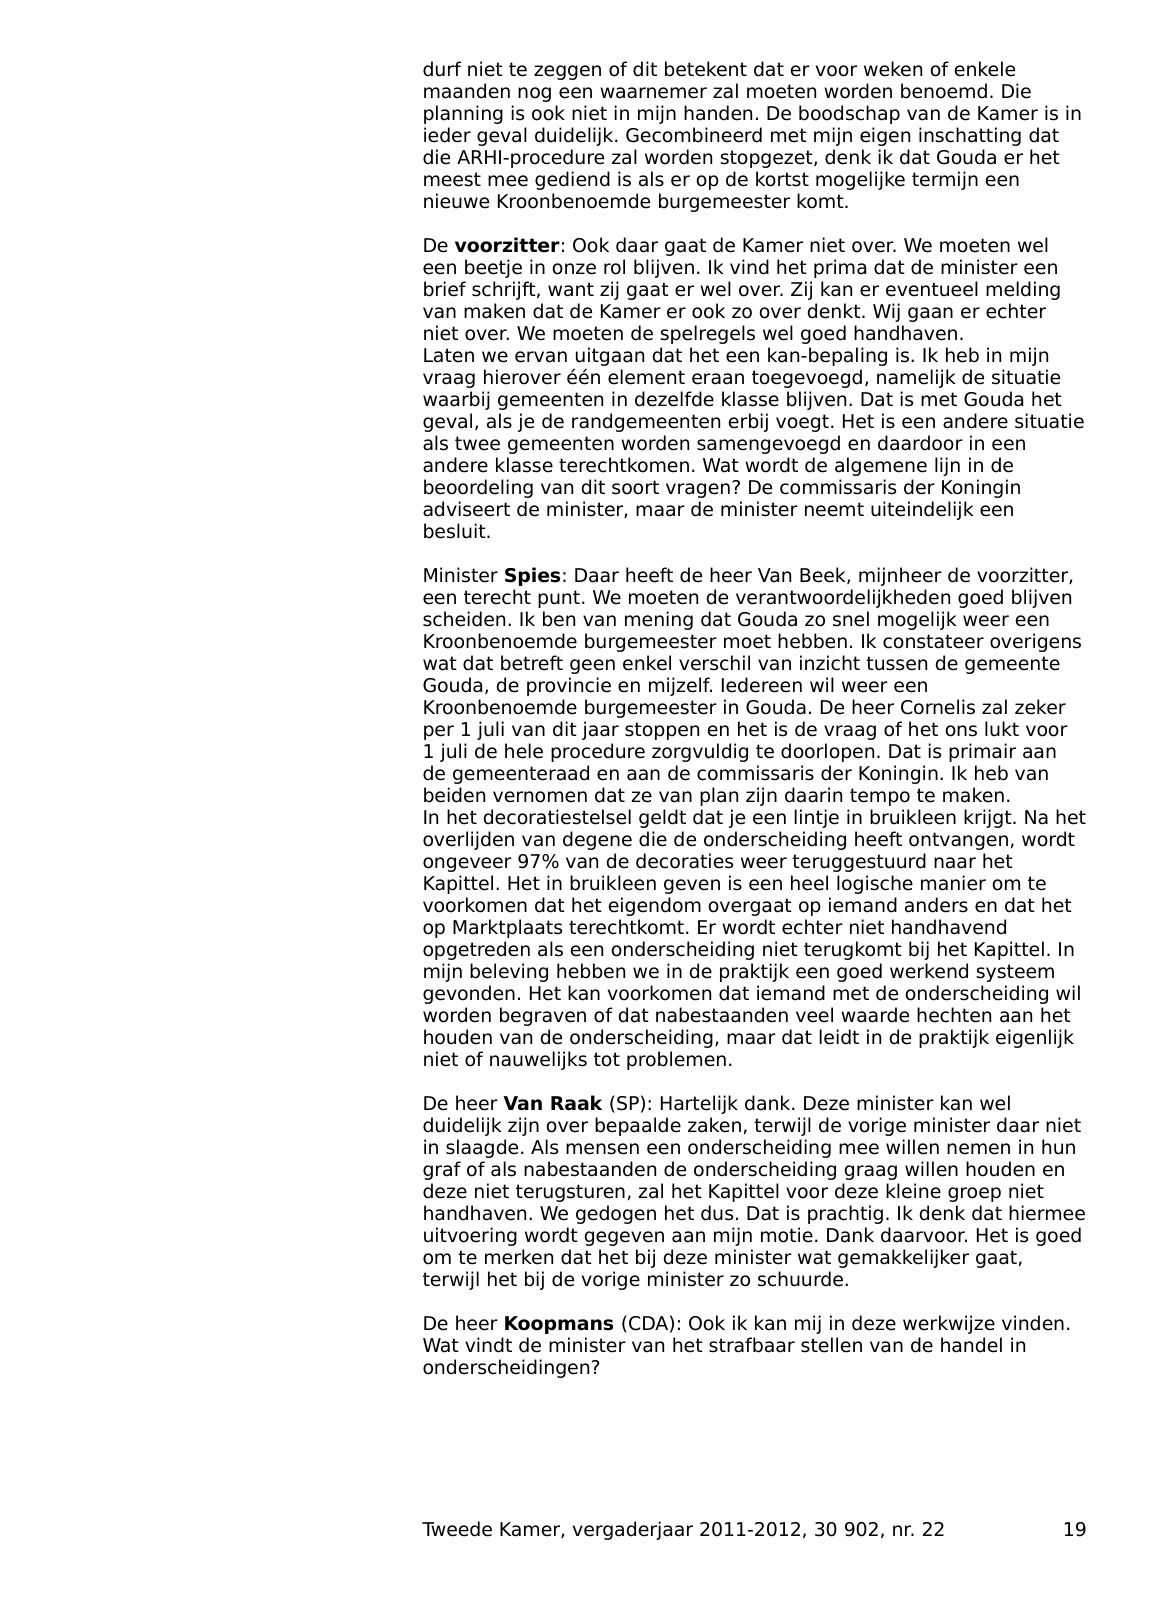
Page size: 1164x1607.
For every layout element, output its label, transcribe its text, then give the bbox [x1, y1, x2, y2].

text De heer Koopmans (CDA): Ook ik kan mij in deze werkwijze vinden. Wat vindt de minister van het strafbaar stellen van de handel in onderscheidingen? [422, 1313, 1087, 1379]
text Minister Spies: Daar heeft de heer Van Beek, mijnheer de voorzitter, een terecht punt. We moeten de verantwoordelijkheden goed blijven scheiden. Ik ben van mening dat Gouda zo snel mogelijk weer een Kroonbenoemde burgemeester moet hebben. Ik constateer overigens wat dat betreft geen enkel verschil van inzicht tussen de gemeente Gouda, de provincie en mijzelf. Iedereen wil weer een Kroonbenoemde burgemeester in Gouda. De heer Cornelis zal zeker per 1 juli van dit jaar stoppen en het is de vraag of het ons lukt voor 1 juli de hele procedure zorgvuldig te doorlopen. Dat is primair aan de gemeenteraad en aan de commissaris der Koningin. Ik heb van beiden vernomen dat ze van plan zijn daarin tempo te maken. [422, 565, 1087, 807]
text durf niet te zeggen of dit betekent dat er voor weken of enkele maanden nog een waarnemer zal moeten worden benoemd. Die planning is ook niet in mijn handen. De boodschap van de Kamer is in ieder geval duidelijk. Gecombineerd met mijn eigen inschatting dat die ARHI-procedure zal worden stopgezet, denk ik dat Gouda er het meest mee gediend is als er op de kortst mogelijke termijn een nieuwe Kroonbenoemde burgemeester komt. [422, 59, 1087, 213]
text In het decoratiestelsel geldt dat je een lintje in bruikleen krijgt. Na het overlijden van degene die de onderscheiding heeft ontvangen, wordt ongeveer 97% van de decoraties weer teruggestuurd naar het Kapittel. Het in bruikleen geven is een heel logische manier om te voorkomen dat het eigendom overgaat op iemand anders en dat het op Marktplaats terechtkomt. Er wordt echter niet handhavend opgetreden als een onderscheiding niet terugkomt bij het Kapittel. In mijn beleving hebben we in de praktijk een goed werkend systeem gevonden. Het kan voorkomen dat iemand met de onderscheiding wil worden begraven of dat nabestaanden veel waarde hechten aan het houden van de onderscheiding, maar dat leidt in de praktijk eigenlijk niet of nauwelijks tot problemen. [422, 807, 1087, 1071]
text Laten we ervan uitgaan dat het een kan-bepaling is. Ik heb in mijn vraag hierover één element eraan toegevoegd, namelijk de situatie waarbij gemeenten in dezelfde klasse blijven. Dat is met Gouda het geval, als je de randgemeenten erbij voegt. Het is een andere situatie als twee gemeenten worden samengevoegd en daardoor in een andere klasse terechtkomen. Wat wordt de algemene lijn in de beoordeling van dit soort vragen? De commissaris der Koningin adviseert de minister, maar de minister neemt uiteindelijk een besluit. [422, 345, 1087, 543]
text De voorzitter: Ook daar gaat de Kamer niet over. We moeten wel een beetje in onze rol blijven. Ik vind het prima dat de minister een brief schrijft, want zij gaat er wel over. Zij kan er eventueel melding van maken dat de Kamer er ook zo over denkt. Wij gaan er echter niet over. We moeten de spelregels wel goed handhaven. [422, 235, 1087, 345]
text De heer Van Raak (SP): Hartelijk dank. Deze minister kan wel duidelijk zijn over bepaalde zaken, terwijl de vorige minister daar niet in slaagde. Als mensen een onderscheiding mee willen nemen in hun graf of als nabestaanden de onderscheiding graag willen houden en deze niet terugsturen, zal het Kapittel voor deze kleine groep niet handhaven. We gedogen het dus. Dat is prachtig. Ik denk dat hiermee uitvoering wordt gegeven aan mijn motie. Dank daarvoor. Het is goed om te merken dat het bij deze minister wat gemakkelijker gaat, terwijl het bij de vorige minister zo schuurde. [422, 1093, 1087, 1291]
